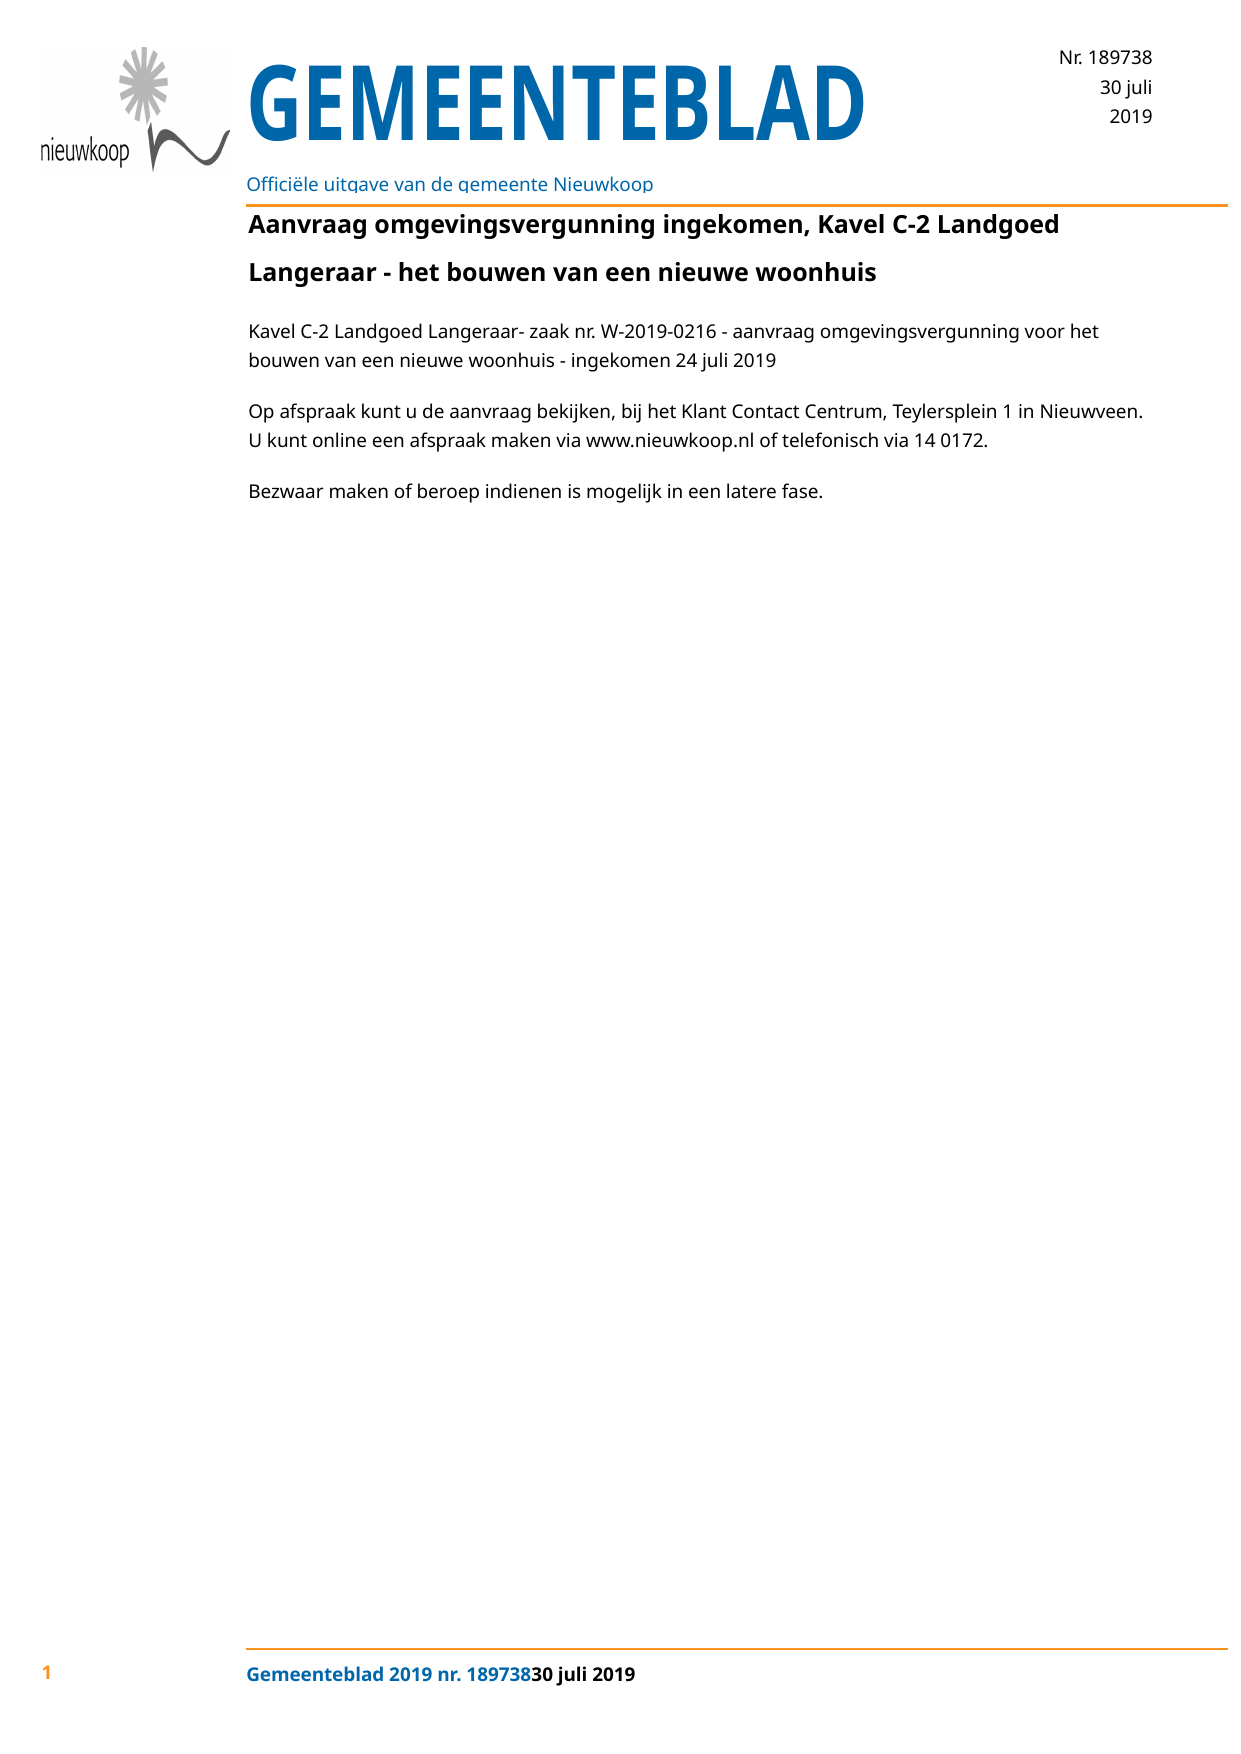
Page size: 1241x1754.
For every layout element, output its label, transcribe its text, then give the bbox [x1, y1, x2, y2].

picture [41, 47, 231, 172]
text Op afspraak kunt u de aanvraag bekijken, bij het Klant Contact Centrum, Teylersplein 1 in Nieuwveen. U kunt online een afspraak maken via www.nieuwkoop.nl of telefonisch via 14 0172. [248, 398, 1152, 453]
text Bezwaar maken of beroep indienen is mogelijk in een latere fase. [248, 478, 1152, 504]
text Aanvraag omgevingsvergunning ingekomen, Kavel C-2 Landgoed Langeraar - het bouwen van een nieuwe woonhuis [248, 207, 1152, 288]
text Kavel C-2 Landgoed Langeraar- zaak nr. W-2019-0216 - aanvraag omgevingsvergunning voor het bouwen van een nieuwe woonhuis - ingekomen 24 juli 2019 [248, 318, 1152, 373]
